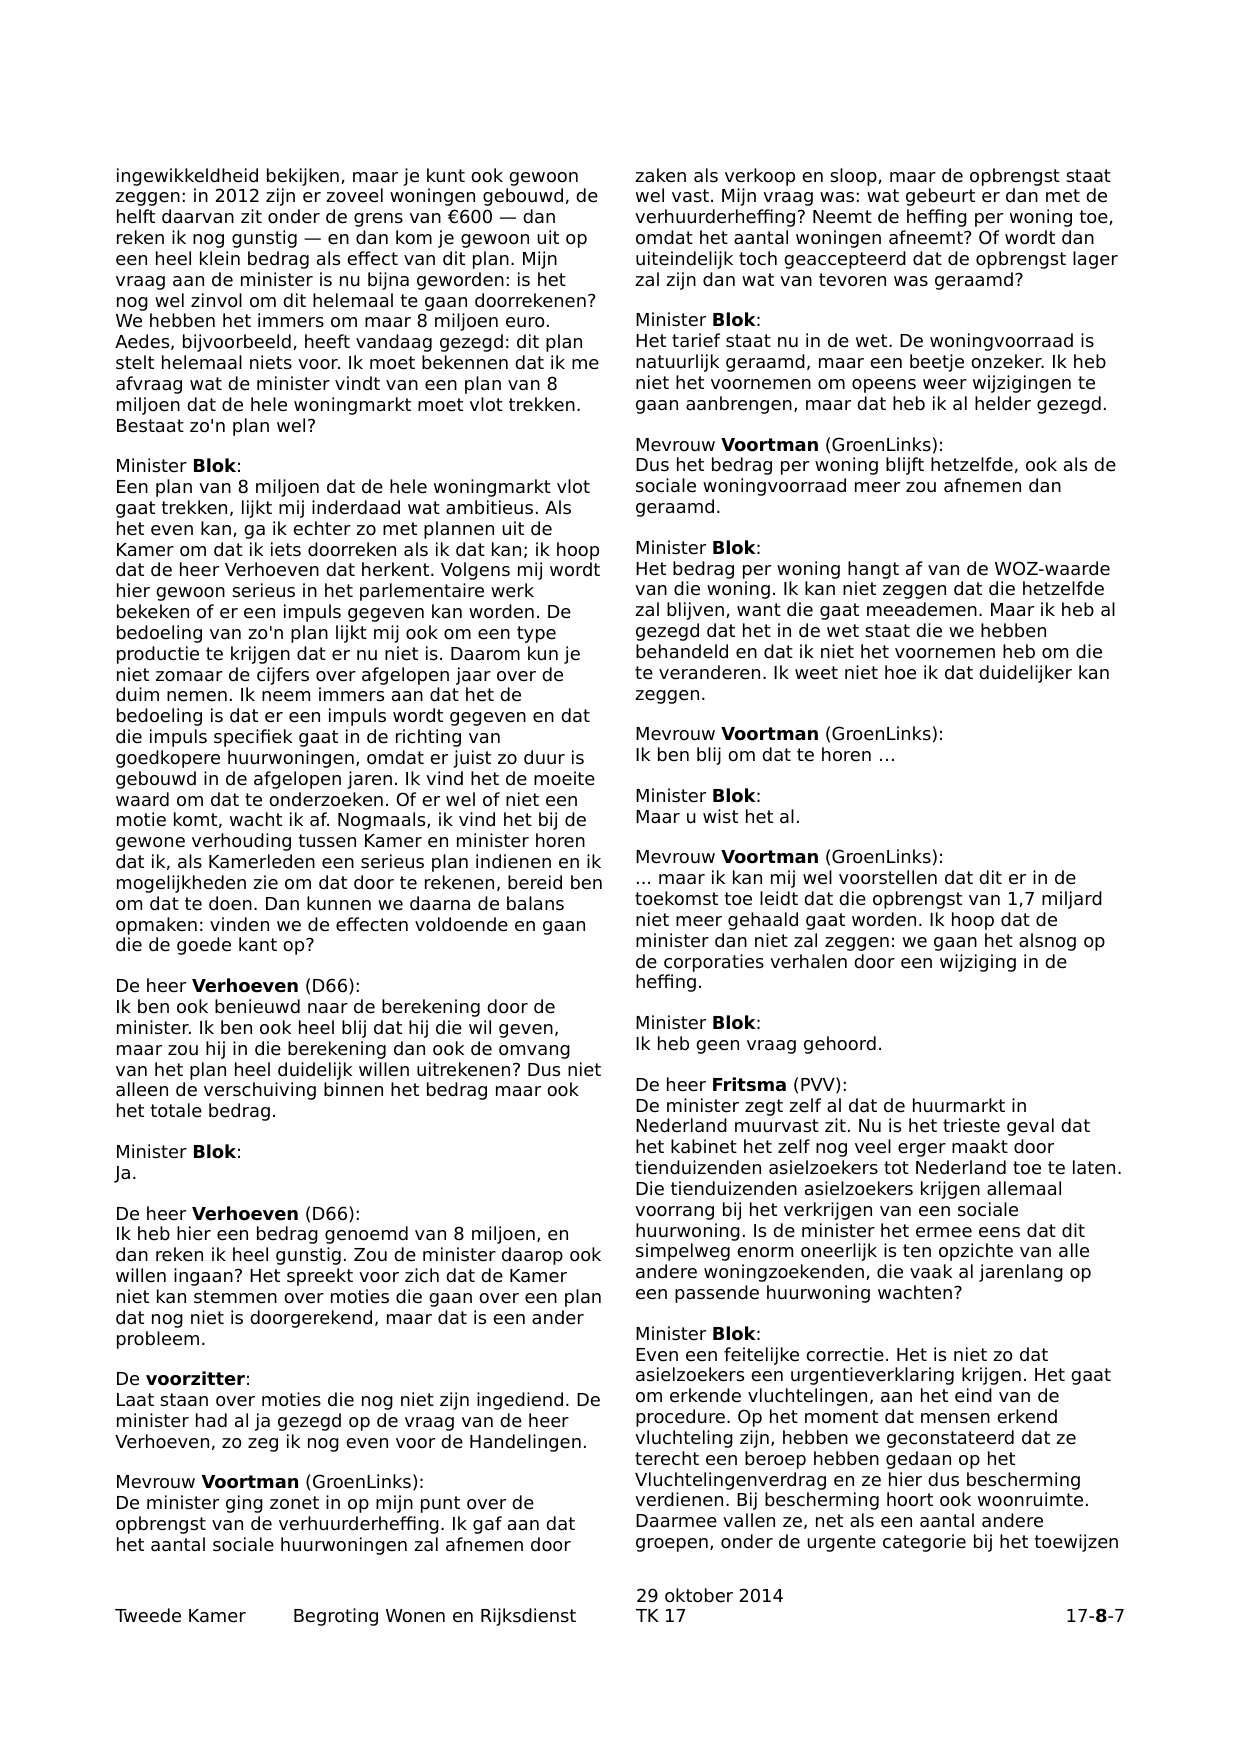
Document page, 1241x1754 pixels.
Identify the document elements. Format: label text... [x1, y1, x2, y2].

text Het tarief staat nu in de wet. De woningvoorraad is natuurlijk geraamd, maar een beetje onzeker. Ik heb niet het voornemen om opeens weer wijzigingen te gaan aanbrengen, maar dat heb ik al helder gezegd. [635, 331, 1125, 414]
text Mevrouw Voortman (GroenLinks): [635, 434, 1125, 455]
text ... maar ik kan mij wel voorstellen dat dit er in de toekomst toe leidt dat die opbrengst van 1,7 miljard niet meer gehaald gaat worden. Ik hoop dat de minister dan niet zal zeggen: we gaan het alsnog op de corporaties verhalen door een wijziging in de heffing. [635, 868, 1125, 993]
text Minister Blok: [115, 456, 605, 477]
text De heer Verhoeven (D66): [115, 1203, 605, 1224]
text Minister Blok: [635, 1013, 1125, 1034]
text Maar u wist het al. [635, 806, 1125, 827]
text Mevrouw Voortman (GroenLinks): [635, 724, 1125, 745]
text Mevrouw Voortman (GroenLinks): [115, 1472, 605, 1493]
text Ik heb geen vraag gehoord. [635, 1034, 1125, 1054]
text Minister Blok: [635, 1324, 1125, 1344]
text Ja. [115, 1162, 605, 1183]
text ingewikkeldheid bekijken, maar je kunt ook gewoon zeggen: in 2012 zijn er zoveel woningen gebouwd, de helft daarvan zit onder de grens van €600 — dan reken ik nog gunstig — en dan kom je gewoon uit op een heel klein bedrag als effect van dit plan. Mijn vraag aan de minister is nu bijna geworden: is het nog wel zinvol om dit helemaal te gaan doorrekenen? We hebben het immers om maar 8 miljoen euro. Aedes, bijvoorbeeld, heeft vandaag gezegd: dit plan stelt helemaal niets voor. Ik moet bekennen dat ik me afvraag wat de minister vindt van een plan van 8 miljoen dat de hele woningmarkt moet vlot trekken. Bestaat zo'n plan wel? [115, 165, 605, 436]
text Ik ben blij om dat te horen … [635, 745, 1125, 766]
text Minister Blok: [635, 538, 1125, 558]
text Minister Blok: [635, 786, 1125, 806]
text De heer Verhoeven (D66): [115, 976, 605, 997]
text De minister ging zonet in op mijn punt over de opbrengst van de verhuurderheffing. Ik gaf aan dat het aantal sociale huurwoningen zal afnemen door [115, 1493, 605, 1556]
text zaken als verkoop en sloop, maar de opbrengst staat wel vast. Mijn vraag was: wat gebeurt er dan met de verhuurderheffing? Neemt de heffing per woning toe, omdat het aantal woningen afneemt? Of wordt dan uiteindelijk toch geaccepteerd dat de opbrengst lager zal zijn dan wat van tevoren was geraamd? [635, 165, 1125, 290]
text Minister Blok: [115, 1142, 605, 1162]
text De voorzitter: [115, 1369, 605, 1390]
text Dus het bedrag per woning blijft hetzelfde, ook als de sociale woningvoorraad meer zou afnemen dan geraamd. [635, 455, 1125, 518]
text Een plan van 8 miljoen dat de hele woningmarkt vlot gaat trekken, lijkt mij inderdaad wat ambitieus. Als het even kan, ga ik echter zo met plannen uit de Kamer om dat ik iets doorreken als ik dat kan; ik hoop dat de heer Verhoeven dat herkent. Volgens mij wordt hier gewoon serieus in het parlementaire werk bekeken of er een impuls gegeven kan worden. De bedoeling van zo'n plan lijkt mij ook om een type productie te krijgen dat er nu niet is. Daarom kun je niet zomaar de cijfers over afgelopen jaar over de duim nemen. Ik neem immers aan dat het de bedoeling is dat er een impuls wordt gegeven en dat die impuls specifiek gaat in de richting van goedkopere huurwoningen, omdat er juist zo duur is gebouwd in de afgelopen jaren. Ik vind het de moeite waard om dat te onderzoeken. Of er wel of niet een motie komt, wacht ik af. Nogmaals, ik vind het bij de gewone verhouding tussen Kamer en minister horen dat ik, als Kamerleden een serieus plan indienen en ik mogelijkheden zie om dat door te rekenen, bereid ben om dat te doen. Dan kunnen we daarna de balans opmaken: vinden we de effecten voldoende en gaan die de goede kant op? [115, 477, 605, 956]
text De minister zegt zelf al dat de huurmarkt in Nederland muurvast zit. Nu is het trieste geval dat het kabinet het zelf nog veel erger maakt door tienduizenden asielzoekers tot Nederland toe te laten. Die tienduizenden asielzoekers krijgen allemaal voorrang bij het verkrijgen van een sociale huurwoning. Is de minister het ermee eens dat dit simpelweg enorm oneerlijk is ten opzichte van alle andere woningzoekenden, die vaak al jarenlang op een passende huurwoning wachten? [635, 1095, 1125, 1304]
text Mevrouw Voortman (GroenLinks): [635, 847, 1125, 868]
text Het bedrag per woning hangt af van de WOZ-waarde van die woning. Ik kan niet zeggen dat die hetzelfde zal blijven, want die gaat meeademen. Maar ik heb al gezegd dat het in de wet staat die we hebben behandeld en dat ik niet het voornemen heb om die te veranderen. Ik weet niet hoe ik dat duidelijker kan zeggen. [635, 558, 1125, 704]
text Ik heb hier een bedrag genoemd van 8 miljoen, en dan reken ik heel gunstig. Zou de minister daarop ook willen ingaan? Het spreekt voor zich dat de Kamer niet kan stemmen over moties die gaan over een plan dat nog niet is doorgerekend, maar dat is een ander probleem. [115, 1224, 605, 1349]
text De heer Fritsma (PVV): [635, 1074, 1125, 1095]
text Ik ben ook benieuwd naar de berekening door de minister. Ik ben ook heel blij dat hij die wil geven, maar zou hij in die berekening dan ook de omvang van het plan heel duidelijk willen uitrekenen? Dus niet alleen de verschuiving binnen het bedrag maar ook het totale bedrag. [115, 997, 605, 1122]
text Minister Blok: [635, 310, 1125, 331]
text Even een feitelijke correctie. Het is niet zo dat asielzoekers een urgentieverklaring krijgen. Het gaat om erkende vluchtelingen, aan het eind van de procedure. Op het moment dat mensen erkend vluchteling zijn, hebben we geconstateerd dat ze terecht een beroep hebben gedaan op het Vluchtelingenverdrag en ze hier dus bescherming verdienen. Bij bescherming hoort ook woonruimte. Daarmee vallen ze, net als een aantal andere groepen, onder de urgente categorie bij het toewijzen [635, 1344, 1125, 1553]
text Laat staan over moties die nog niet zijn ingediend. De minister had al ja gezegd op de vraag van de heer Verhoeven, zo zeg ik nog even voor de Handelingen. [115, 1390, 605, 1452]
